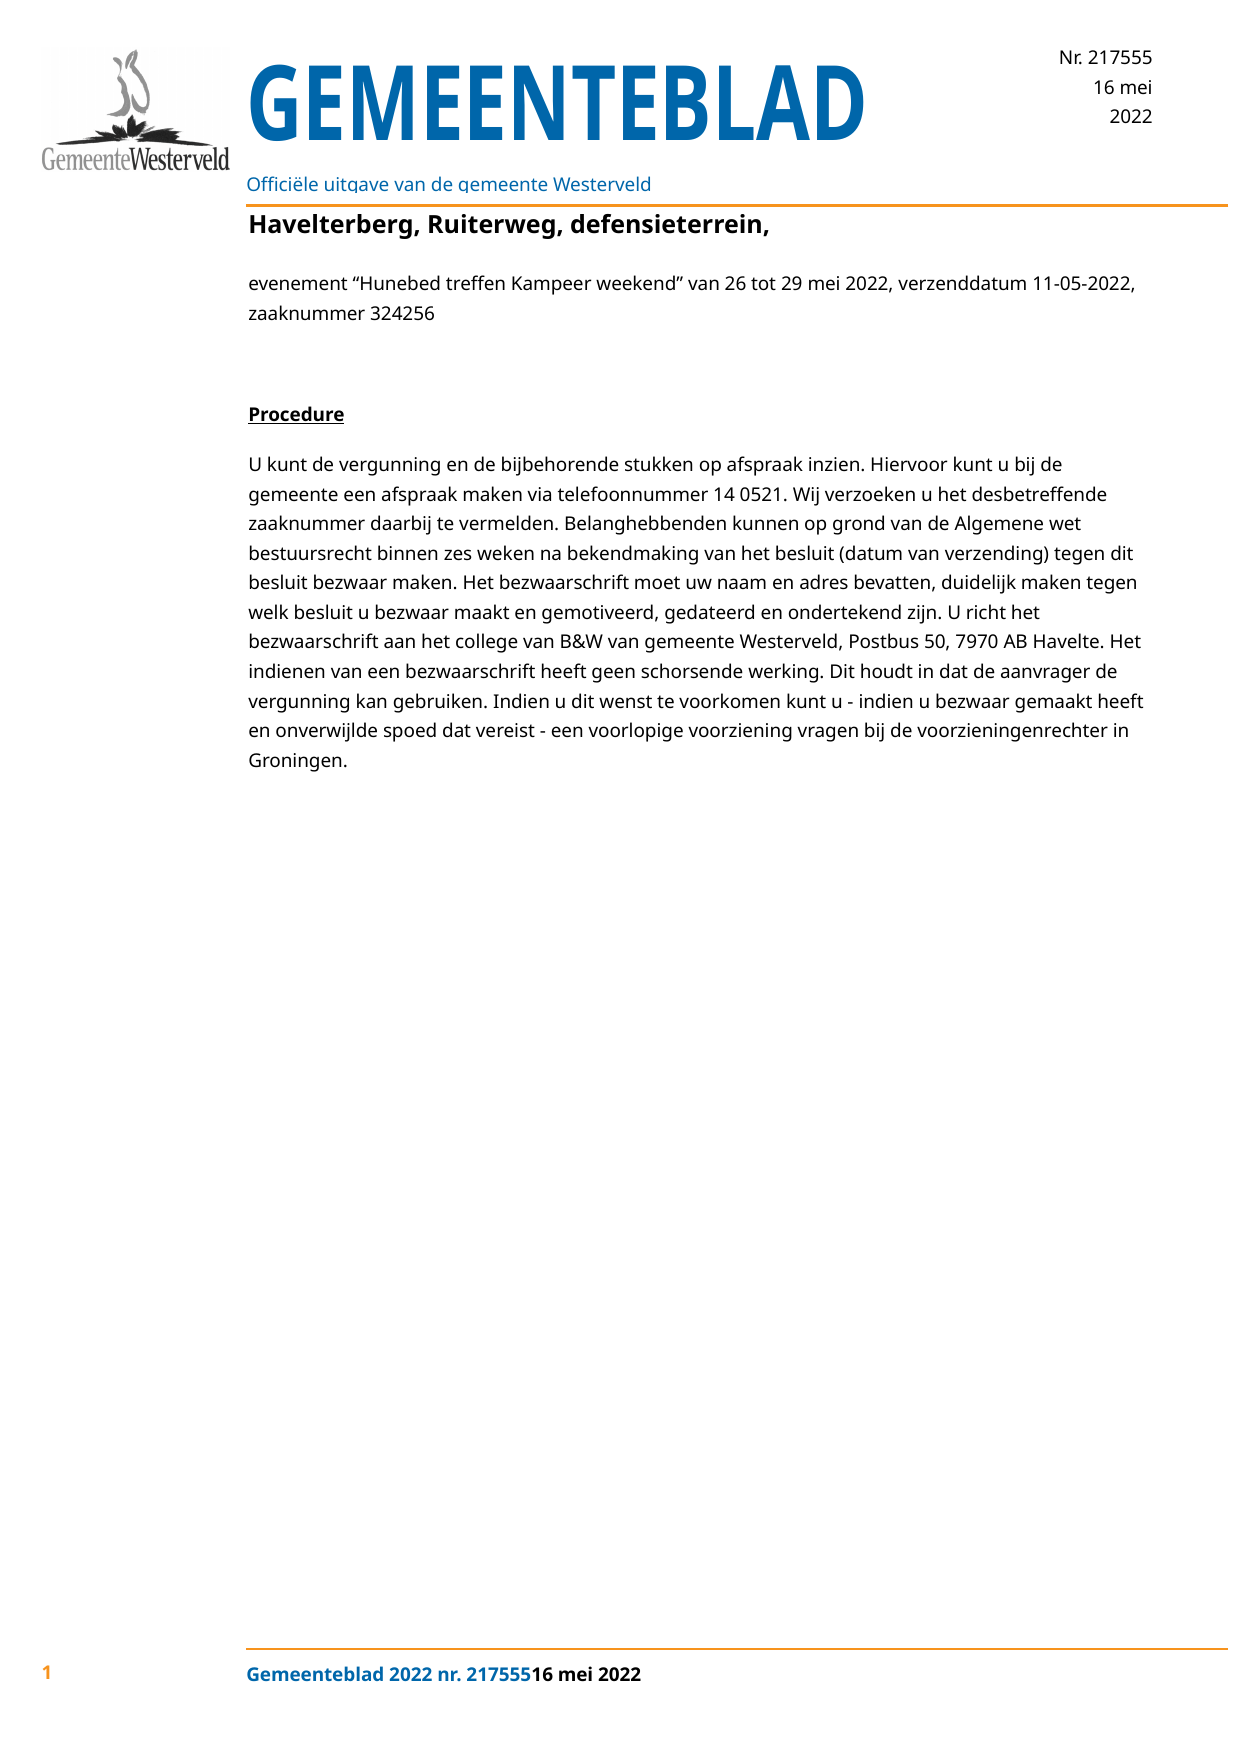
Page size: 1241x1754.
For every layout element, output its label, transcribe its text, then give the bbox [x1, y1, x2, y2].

text Procedure [248, 401, 1152, 426]
text evenement “Hunebed treffen Kampeer weekend” van 26 tot 29 mei 2022, verzenddatum 11-05-2022, zaaknummer 324256 [248, 270, 1152, 326]
text U kunt de vergunning en de bijbehorende stukken op afspraak inzien. Hiervoor kunt u bij de gemeente een afspraak maken via telefoonnummer 14 0521. Wij verzoeken u het desbetreffende zaaknummer daarbij te vermelden. Belanghebbenden kunnen op grond van de Algemene wet bestuursrecht binnen zes weken na bekendmaking van het besluit (datum van verzending) tegen dit besluit bezwaar maken. Het bezwaarschrift moet uw naam en adres bevatten, duidelijk maken tegen welk besluit u bezwaar maakt en gemotiveerd, gedateerd en ondertekend zijn. U richt het bezwaarschrift aan het college van B&W van gemeente Westerveld, Postbus 50, 7970 AB Havelte. Het indienen van een bezwaarschrift heeft geen schorsende werking. Dit houdt in dat de aanvrager de vergunning kan gebruiken. Indien u dit wenst te voorkomen kunt u - indien u bezwaar gemaakt heeft en onverwijlde spoed dat vereist - een voorlopige voorziening vragen bij de voorzieningenrechter in Groningen. [248, 451, 1152, 773]
text Havelterberg, Ruiterweg, defensieterrein, [248, 207, 1152, 241]
picture [41, 47, 231, 172]
